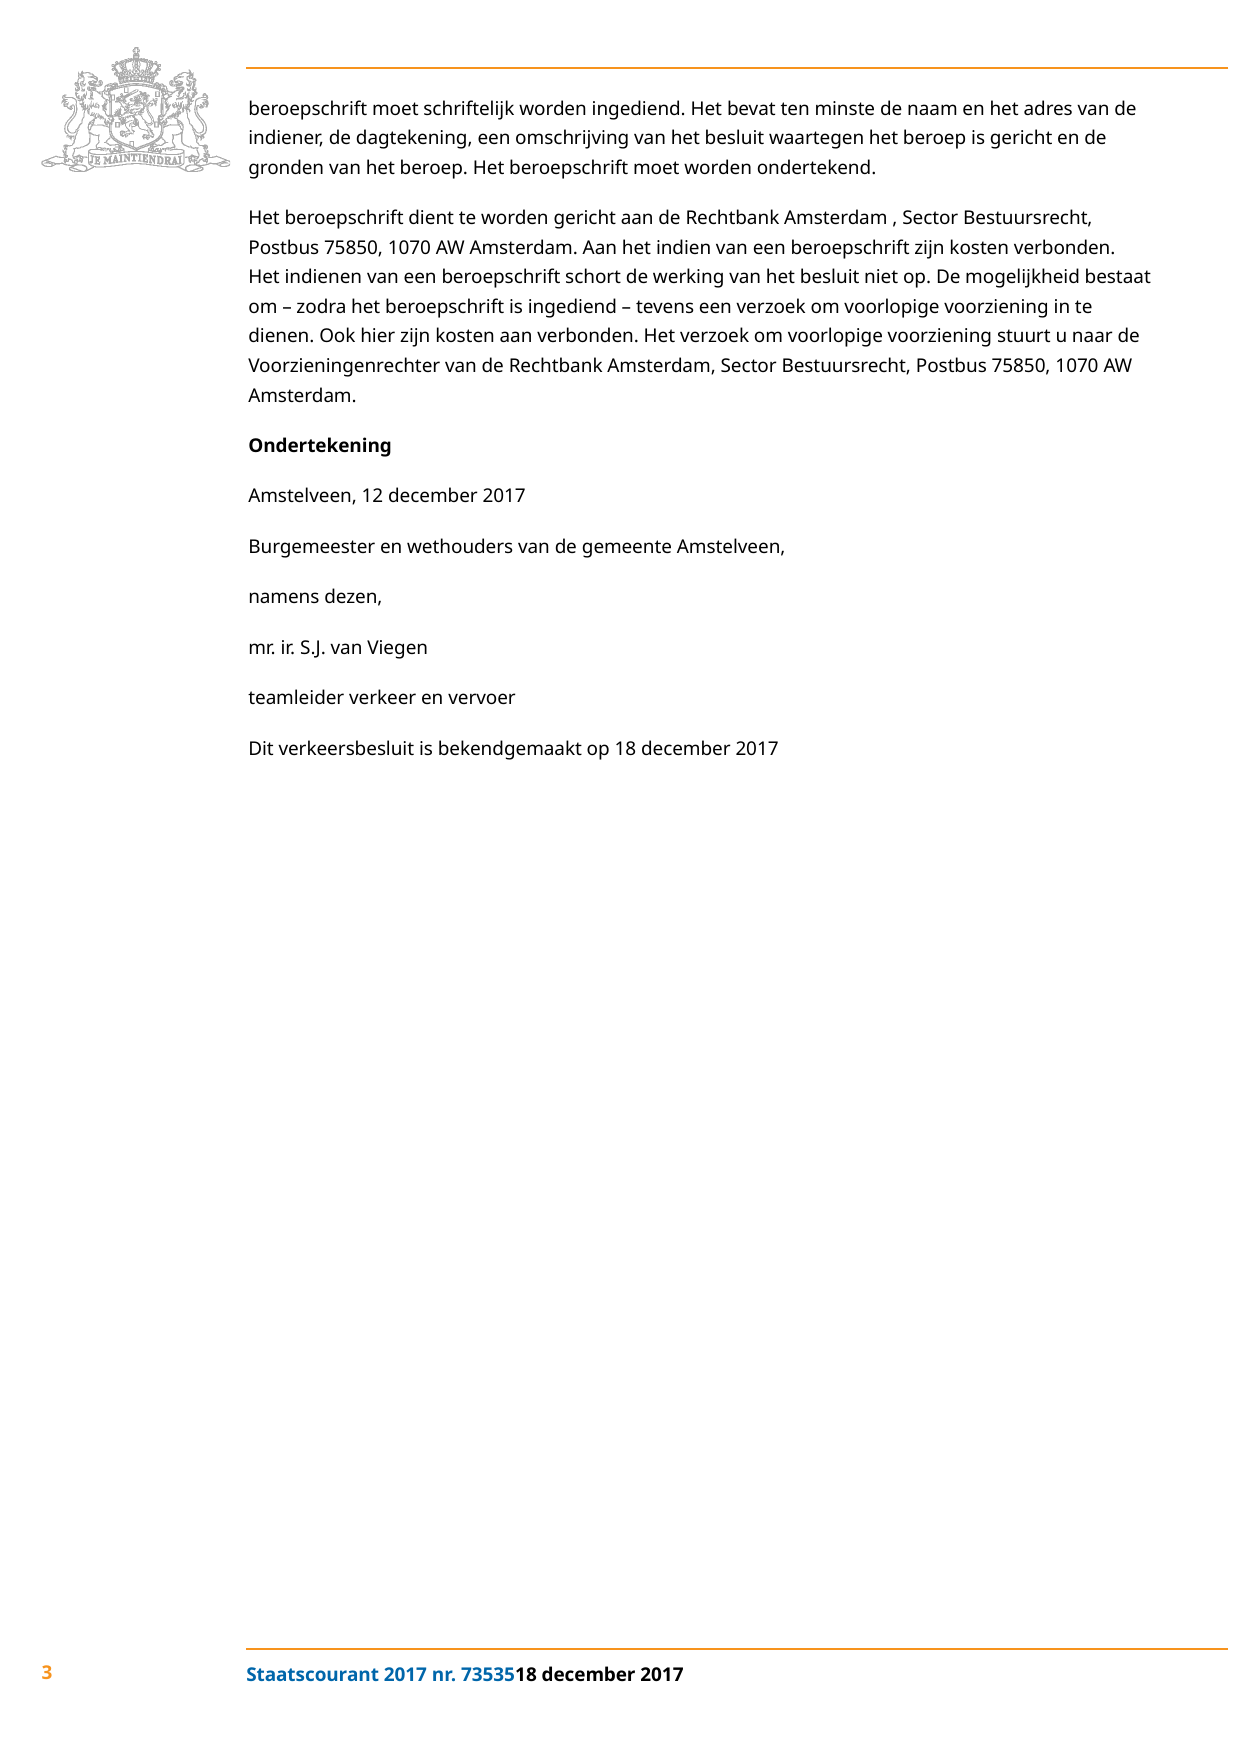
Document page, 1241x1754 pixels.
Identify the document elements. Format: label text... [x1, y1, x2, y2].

text namens dezen, [248, 583, 1152, 609]
text Burgemeester en wethouders van de gemeente Amstelveen, [248, 533, 1152, 559]
text Dit verkeersbesluit is bekendgemaakt op 18 december 2017 [248, 735, 1152, 761]
picture [41, 47, 231, 172]
text mr. ir. S.J. van Viegen [248, 634, 1152, 660]
text teamleider verkeer en vervoer [248, 684, 1152, 710]
text Amstelveen, 12 december 2017 [248, 483, 1152, 508]
text beroepschrift moet schriftelijk worden ingediend. Het bevat ten minste de naam en het adres van de indiener, de dagtekening, een omschrijving van het besluit waartegen het beroep is gericht en de gronden van het beroep. Het beroepschrift moet worden ondertekend. [248, 95, 1152, 180]
text Ondertekening [248, 432, 1152, 458]
text Het beroepschrift dient te worden gericht aan de Rechtbank Amsterdam , Sector Bestuursrecht, Postbus 75850, 1070 AW Amsterdam. Aan het indien van een beroepschrift zijn kosten verbonden. Het indienen van een beroepschrift schort de werking van het besluit niet op. De mogelijkheid bestaat om – zodra het beroepschrift is ingediend – tevens een verzoek om voorlopige voorziening in te dienen. Ook hier zijn kosten aan verbonden. Het verzoek om voorlopige voorziening stuurt u naar de Voorzieningenrechter van de Rechtbank Amsterdam, Sector Bestuursrecht, Postbus 75850, 1070 AW Amsterdam. [248, 204, 1152, 408]
